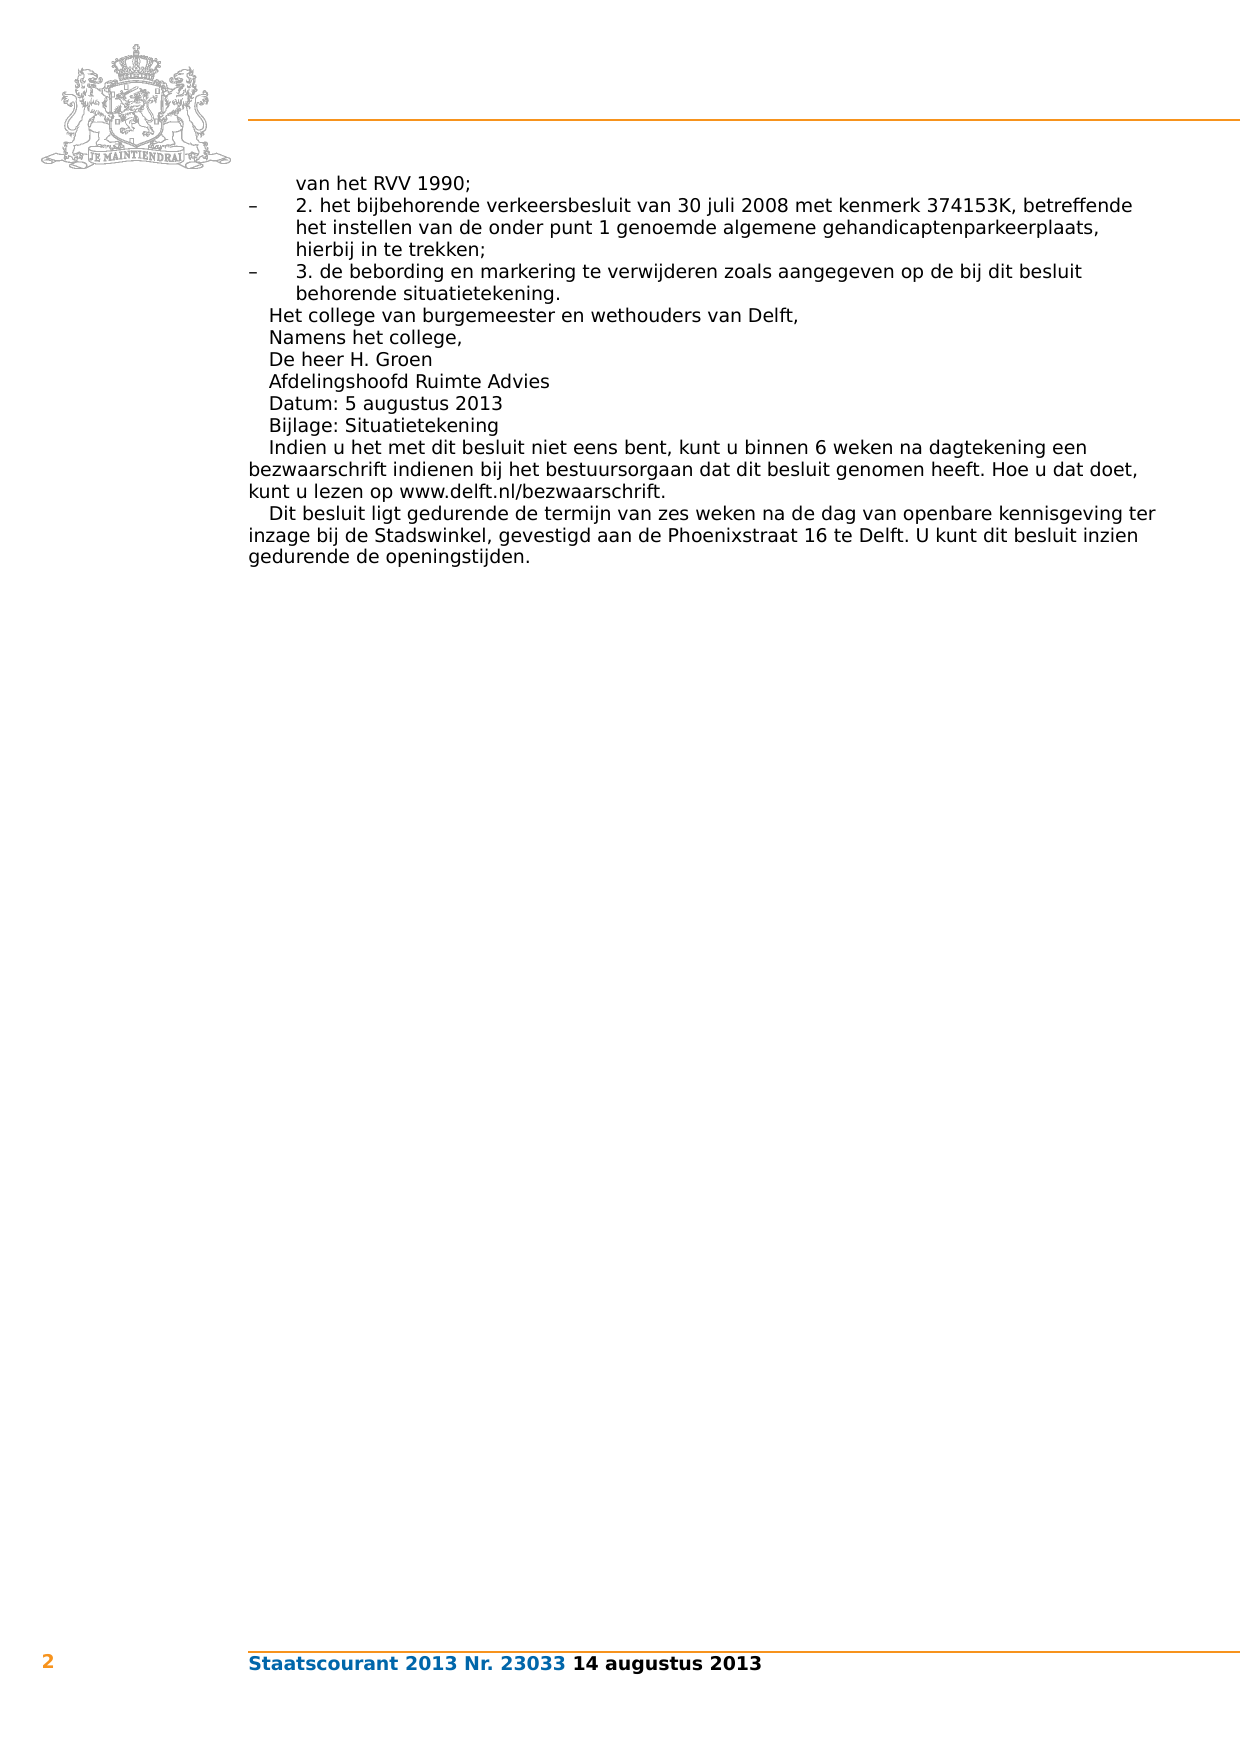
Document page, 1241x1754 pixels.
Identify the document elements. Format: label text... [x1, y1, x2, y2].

list van het RVV 1990; [248, 173, 1163, 195]
text De heer H. Groen [248, 349, 1163, 371]
text Datum: 5 augustus 2013 [248, 393, 1163, 414]
list 2. het bijbehorende verkeersbesluit van 30 juli 2008 met kenmerk 374153K, betreffende het instellen van de onder punt 1 genoemde algemene gehandicaptenparkeerplaats, hierbij in te trekken; [248, 195, 1163, 261]
text Het college van burgemeester en wethouders van Delft, [248, 305, 1163, 327]
text Dit besluit ligt gedurende de termijn van zes weken na de dag van openbare kennisgeving ter inzage bij de Stadswinkel, gevestigd aan de Phoenixstraat 16 te Delft. U kunt dit besluit inzien gedurende de openingstijden. [248, 502, 1163, 568]
text Namens het college, [248, 327, 1163, 349]
picture [41, 44, 231, 169]
text Bijlage: Situatietekening [248, 414, 1163, 437]
text Afdelingshoofd Ruimte Advies [248, 371, 1163, 393]
list 3. de bebording en markering te verwijderen zoals aangegeven op de bij dit besluit behorende situatietekening. [248, 261, 1163, 305]
text Indien u het met dit besluit niet eens bent, kunt u binnen 6 weken na dagtekening een bezwaarschrift indienen bij het bestuursorgaan dat dit besluit genomen heeft. Hoe u dat doet, kunt u lezen op www.delft.nl/bezwaarschrift. [248, 437, 1163, 502]
